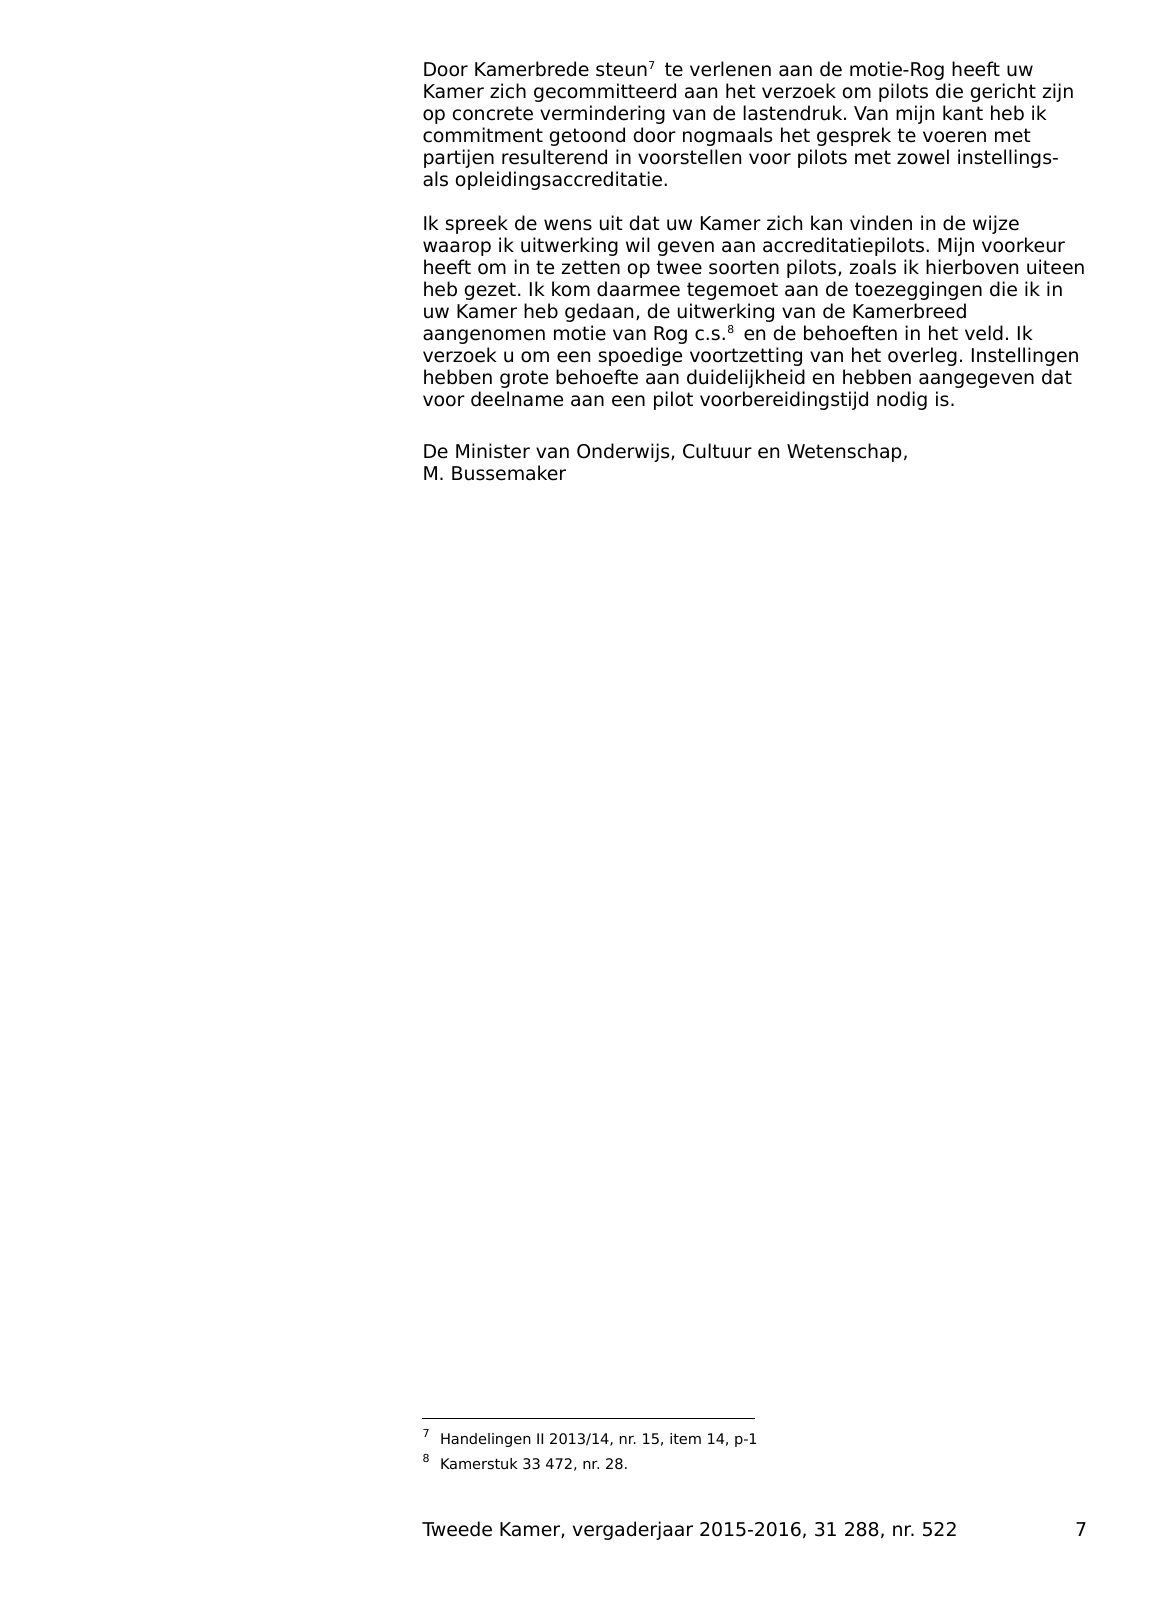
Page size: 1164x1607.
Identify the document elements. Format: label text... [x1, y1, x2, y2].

text Kamerstuk 33 472, nr. 28. [422, 1452, 1087, 1474]
text Handelingen II 2013/14, nr. 15, item 14, p-1 [422, 1427, 1087, 1449]
text Ik spreek de wens uit dat uw Kamer zich kan vinden in de wijze waarop ik uitwerking wil geven aan accreditatiepilots. Mijn voorkeur heeft om in te zetten op twee soorten pilots, zoals ik hierboven uiteen heb gezet. Ik kom daarmee tegemoet aan de toezeggingen die ik in uw Kamer heb gedaan, de uitwerking van de Kamerbreed aangenomen motie van Rog c.s. en de behoeften in het veld. Ik verzoek u om een spoedige voortzetting van het overleg. Instellingen hebben grote behoefte aan duidelijkheid en hebben aangegeven dat voor deelname aan een pilot voorbereidingstijd nodig is. [422, 213, 1087, 411]
text De Minister van Onderwijs, Cultuur en Wetenschap, M. Bussemaker [422, 441, 1087, 485]
text Door Kamerbrede steun te verlenen aan de motie-Rog heeft uw Kamer zich gecommitteerd aan het verzoek om pilots die gericht zijn op concrete vermindering van de lastendruk. Van mijn kant heb ik commitment getoond door nogmaals het gesprek te voeren met partijen resulterend in voorstellen voor pilots met zowel instellings- als opleidingsaccreditatie. [422, 59, 1087, 191]
